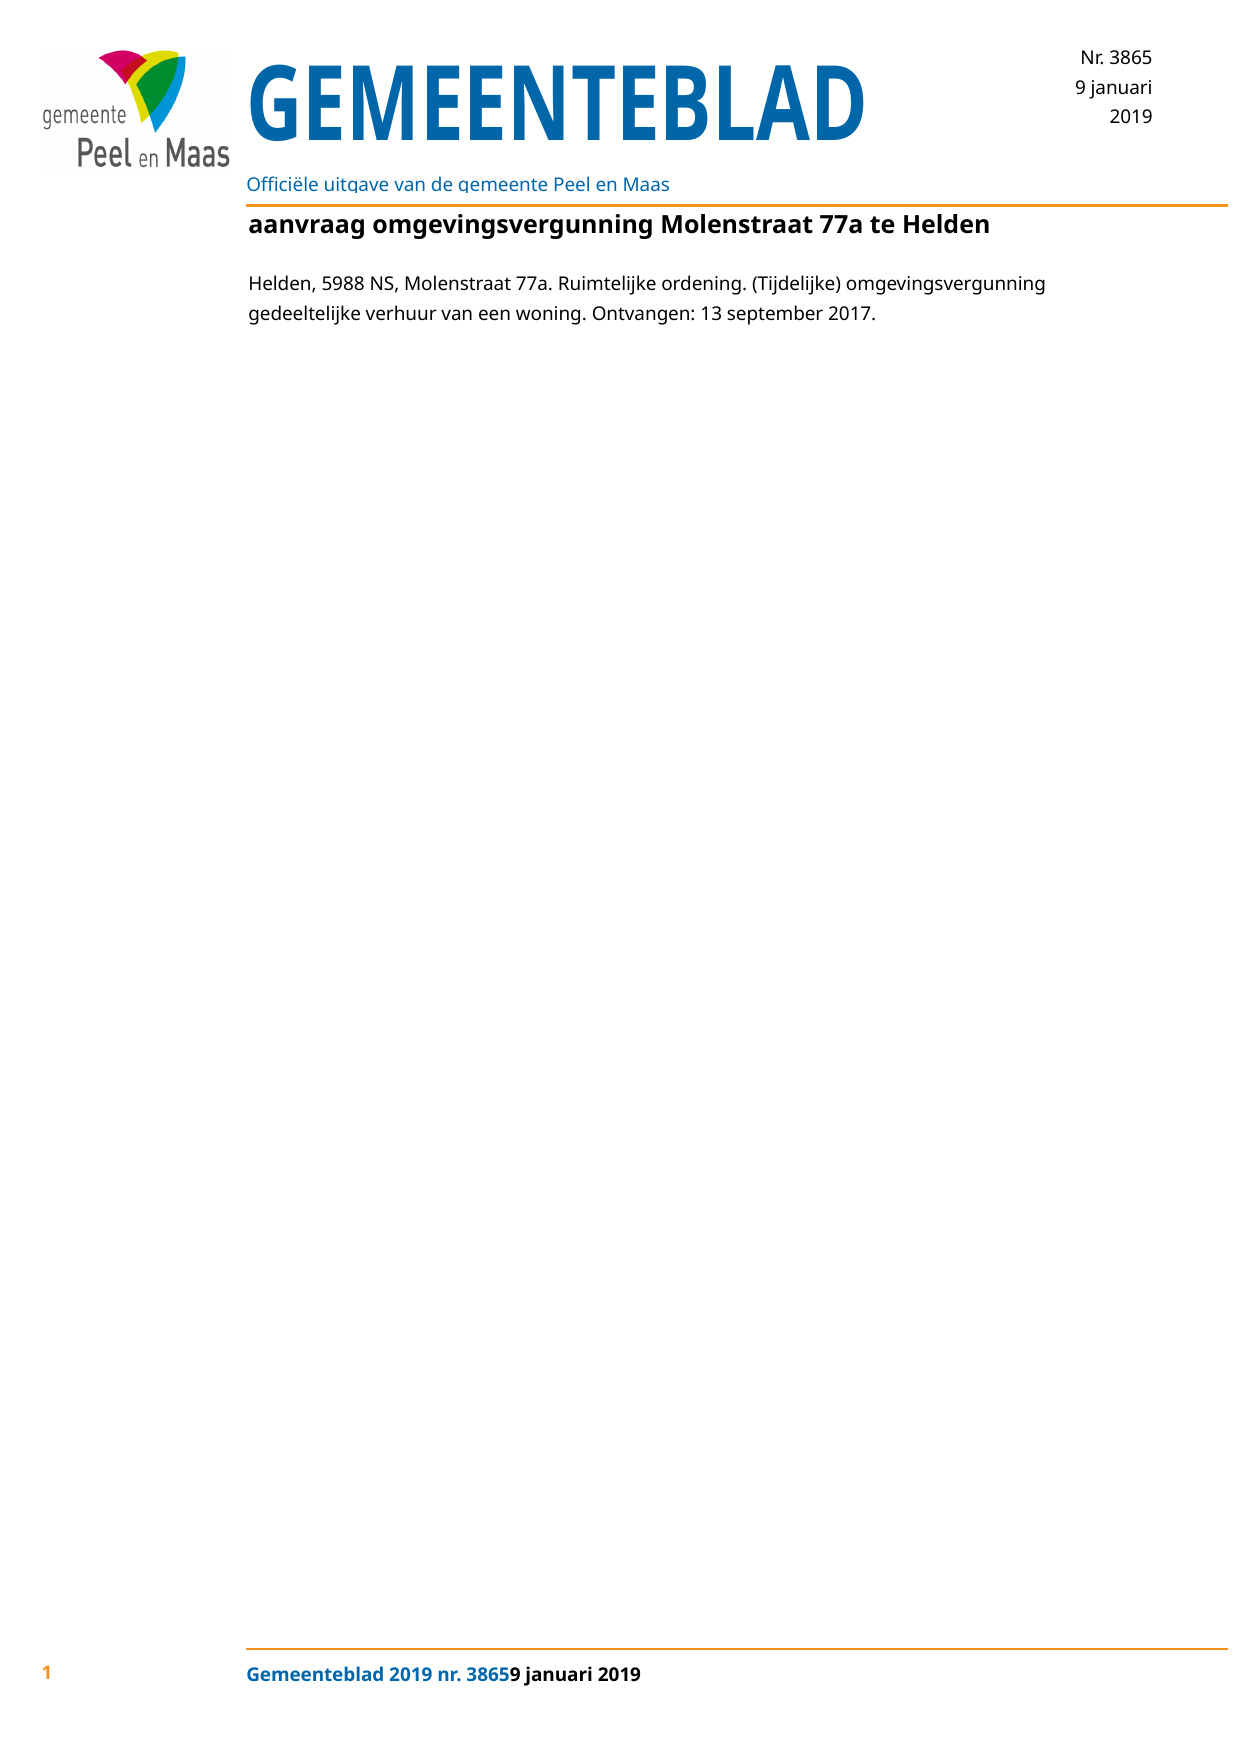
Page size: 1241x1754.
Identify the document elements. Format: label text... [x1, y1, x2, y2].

text Helden, 5988 NS, Molenstraat 77a. Ruimtelijke ordening. (Tijdelijke) omgevingsvergunning gedeeltelijke verhuur van een woning. Ontvangen: 13 september 2017. [248, 270, 1152, 326]
text aanvraag omgevingsvergunning Molenstraat 77a te Helden [248, 207, 1152, 241]
picture [41, 47, 231, 172]
